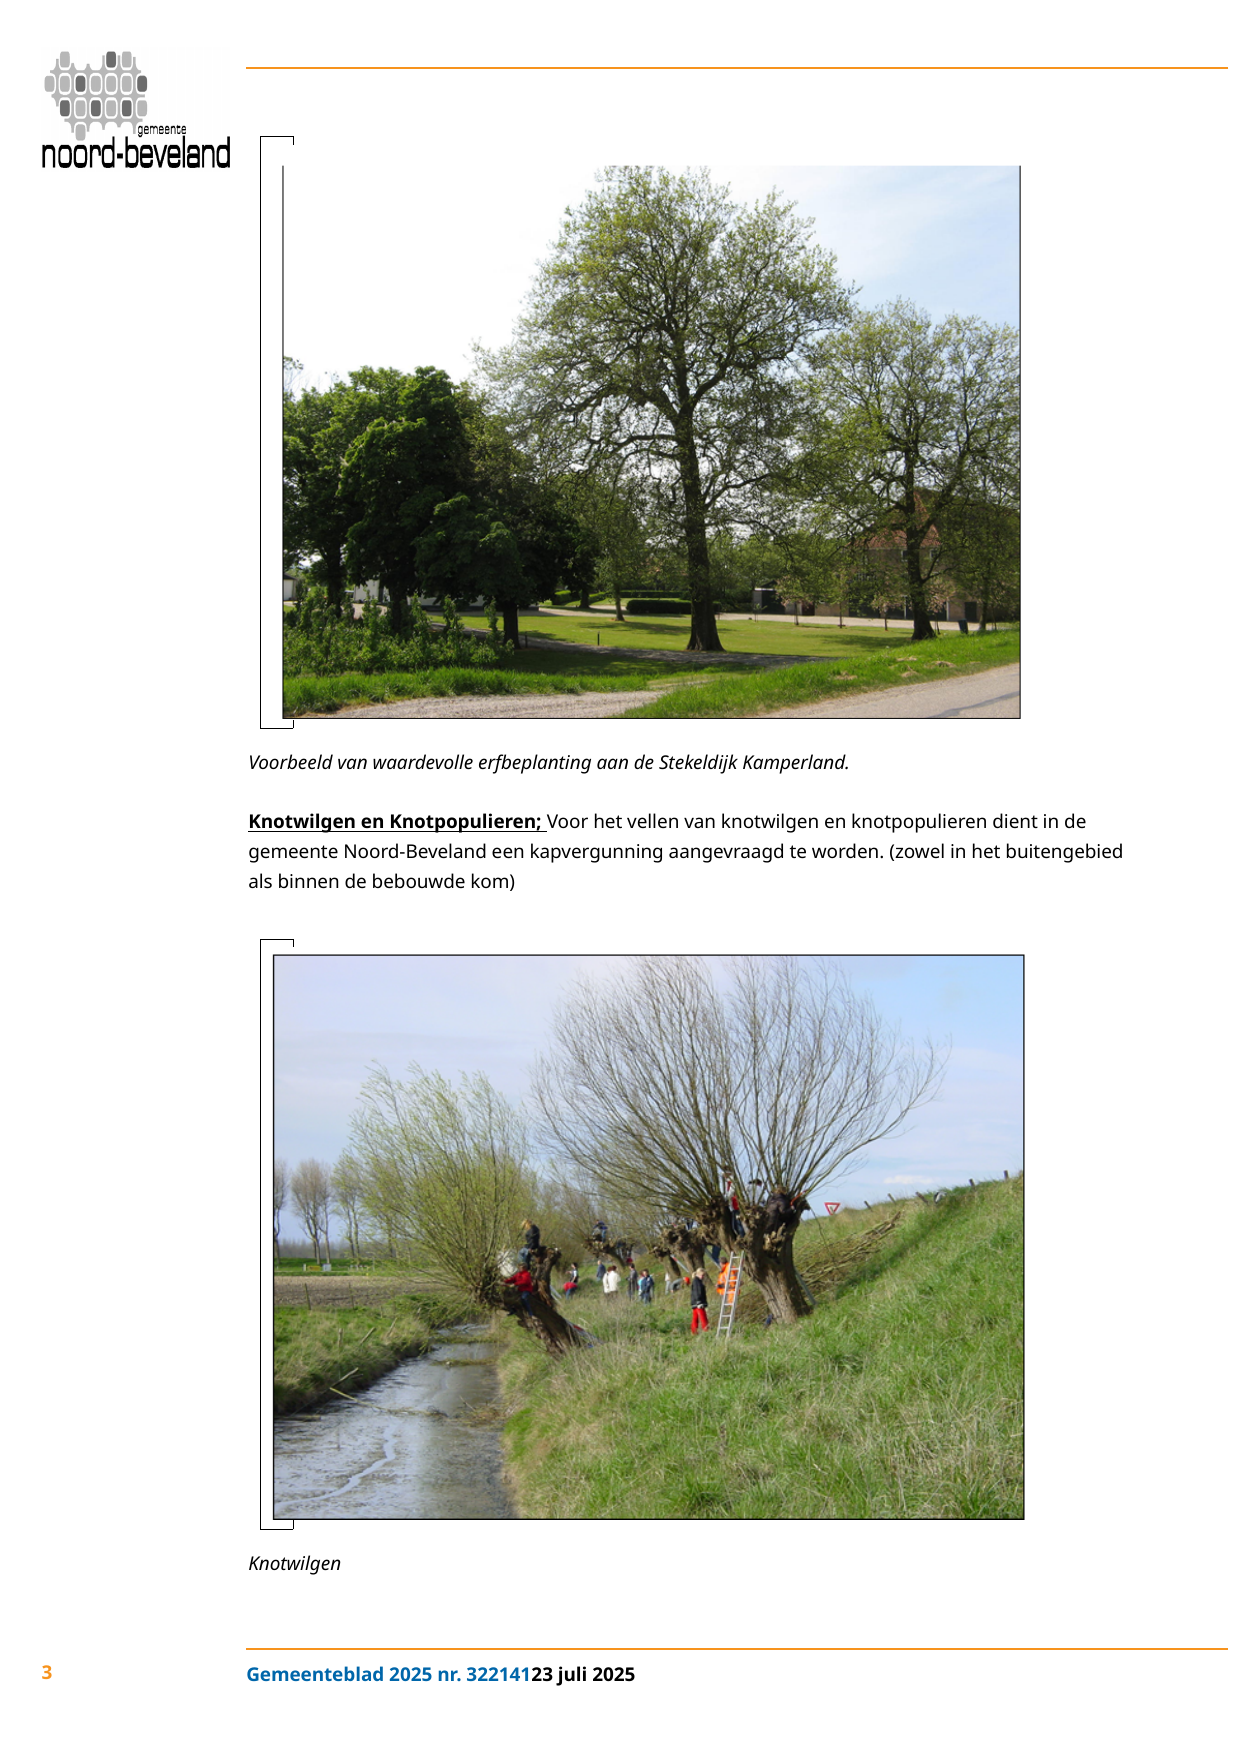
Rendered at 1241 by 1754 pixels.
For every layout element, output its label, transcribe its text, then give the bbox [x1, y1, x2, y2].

text Knotwilgen en Knotpopulieren; Voor het vellen van knotwilgen en knotpopulieren dient in de gemeente Noord-Beveland een kapvergunning aangevraagd te worden. (zowel in het buitengebied als binnen de bebouwde kom) [248, 809, 1152, 894]
picture [268, 947, 1031, 1520]
text Knotwilgen [248, 1550, 1152, 1576]
picture [41, 47, 231, 172]
picture [268, 145, 1031, 720]
text Voorbeeld van waardevolle erfbeplanting aan de Stekeldijk Kamperland. [248, 749, 1152, 775]
